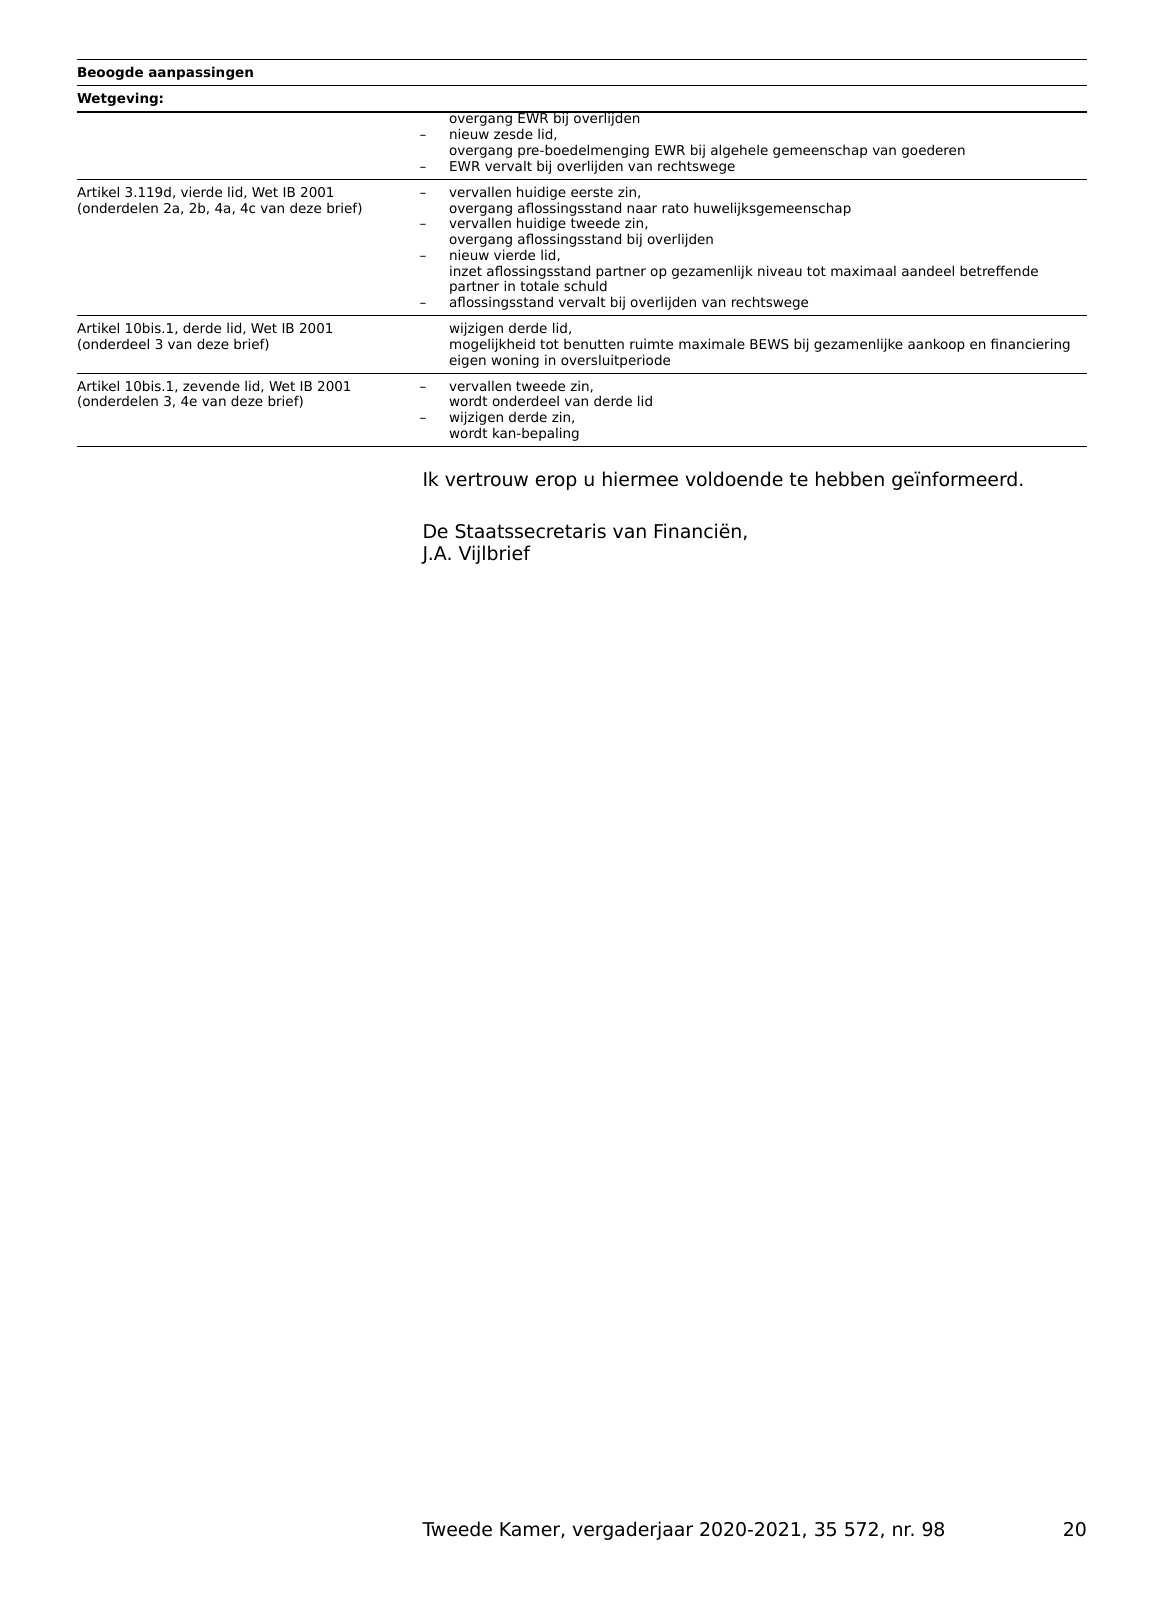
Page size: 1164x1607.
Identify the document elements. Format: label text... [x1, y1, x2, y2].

table_cell [413, 86, 443, 111]
table_cell [77, 216, 413, 248]
table_cell vervallen tweede zin, wordt onderdeel van derde lid [443, 374, 1087, 410]
table_cell Artikel 10bis.1, derde lid, Wet IB 2001 (onderdeel 3 van deze brief) [77, 316, 413, 373]
table_cell [413, 316, 443, 373]
table_cell [77, 127, 413, 158]
table_cell [443, 86, 1087, 111]
table_cell – [413, 374, 443, 410]
table_cell – [413, 295, 443, 315]
table_cell – [413, 159, 443, 179]
table_cell – [413, 216, 443, 248]
table_cell – [413, 180, 443, 216]
table_cell [77, 113, 413, 127]
table_cell wijzigen derde lid, mogelijkheid tot benutten ruimte maximale BEWS bij gezamenlijke aankoop en financiering eigen woning in oversluitperiode [443, 316, 1087, 373]
text Ik vertrouw erop u hiermee voldoende te hebben geïnformeerd. [422, 469, 1087, 491]
table_cell wijzigen derde zin, wordt kan-bepaling [443, 410, 1087, 446]
table_cell overgang EWR bij overlijden [443, 113, 1087, 127]
table_cell vervallen huidige tweede zin, overgang aflossingsstand bij overlijden [443, 216, 1087, 248]
table_cell [77, 295, 413, 315]
table_cell – [413, 127, 443, 158]
text De Staatssecretaris van Financiën, J.A. Vijlbrief [422, 521, 1087, 565]
table_cell [413, 113, 443, 127]
table_cell – [413, 410, 443, 446]
table_cell [77, 248, 413, 295]
table_header Beoogde aanpassingen [77, 60, 1087, 85]
table_cell nieuw vierde lid, inzet aflossingsstand partner op gezamenlijk niveau tot maximaal aandeel betreffende partner in totale schuld [443, 248, 1087, 295]
table_cell vervallen huidige eerste zin, overgang aflossingsstand naar rato huwelijksgemeenschap [443, 180, 1087, 216]
table_cell EWR vervalt bij overlijden van rechtswege [443, 159, 1087, 179]
table_cell Artikel 10bis.1, zevende lid, Wet IB 2001 (onderdelen 3, 4e van deze brief) [77, 374, 413, 410]
table_cell nieuw zesde lid, overgang pre-boedelmenging EWR bij algehele gemeenschap van goederen [443, 127, 1087, 158]
table_cell [77, 410, 413, 446]
table_cell Wetgeving: [77, 86, 413, 111]
table_cell aflossingsstand vervalt bij overlijden van rechtswege [443, 295, 1087, 315]
table_cell [77, 159, 413, 179]
table_cell – [413, 248, 443, 295]
table_cell Artikel 3.119d, vierde lid, Wet IB 2001 (onderdelen 2a, 2b, 4a, 4c van deze brief) [77, 180, 413, 216]
